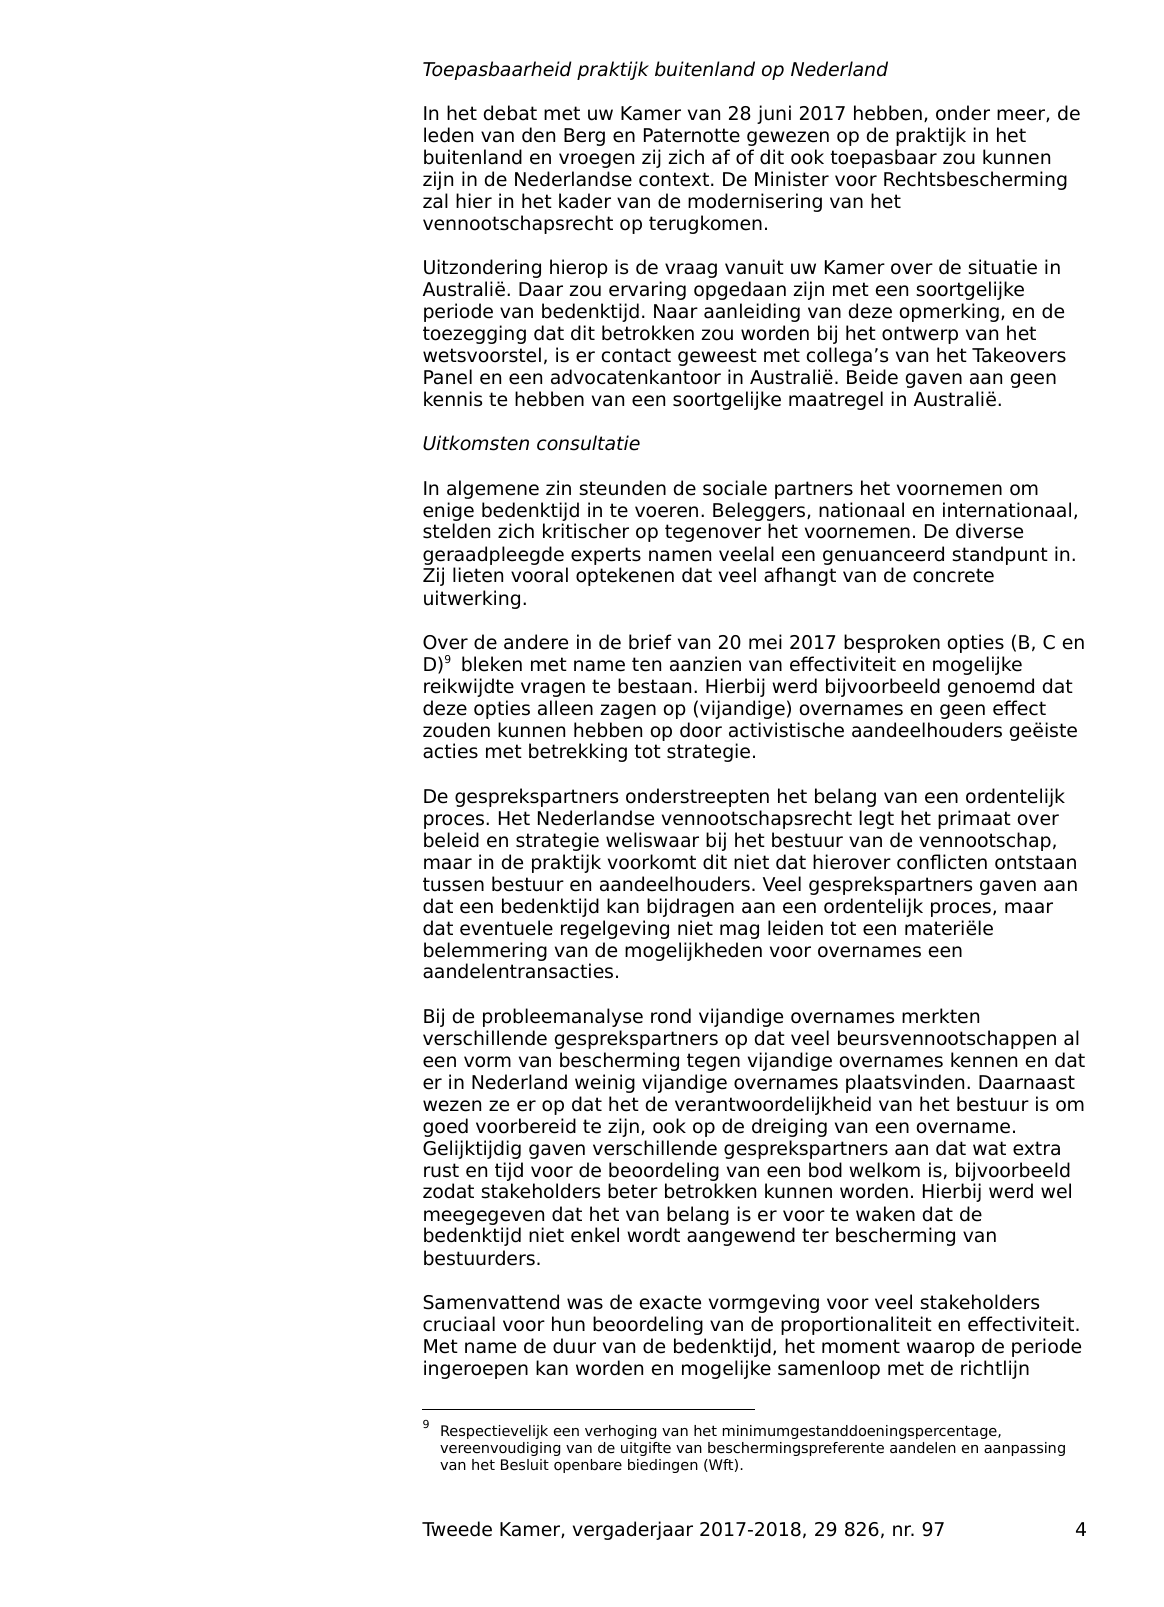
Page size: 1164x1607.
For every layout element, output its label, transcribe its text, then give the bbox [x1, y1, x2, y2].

subtitle Uitkomsten consultatie [422, 433, 1087, 455]
text Bij de probleemanalyse rond vijandige overnames merkten verschillende gesprekspartners op dat veel beursvennootschappen al een vorm van bescherming tegen vijandige overnames kennen en dat er in Nederland weinig vijandige overnames plaatsvinden. Daarnaast wezen ze er op dat het de verantwoordelijkheid van het bestuur is om goed voorbereid te zijn, ook op de dreiging van een overname. Gelijktijdig gaven verschillende gesprekspartners aan dat wat extra rust en tijd voor de beoordeling van een bod welkom is, bijvoorbeeld zodat stakeholders beter betrokken kunnen worden. Hierbij werd wel meegegeven dat het van belang is er voor te waken dat de bedenktijd niet enkel wordt aangewend ter bescherming van bestuurders. [422, 1006, 1087, 1269]
text Samenvattend was de exacte vormgeving voor veel stakeholders cruciaal voor hun beoordeling van de proportionaliteit en effectiviteit. Met name de duur van de bedenktijd, het moment waarop de periode ingeroepen kan worden en mogelijke samenloop met de richtlijn [422, 1292, 1087, 1379]
subtitle Toepasbaarheid praktijk buitenland op Nederland [422, 59, 1087, 81]
text Over de andere in de brief van 20 mei 2017 besproken opties (B, C en D) bleken met name ten aanzien van effectiviteit en mogelijke reikwijdte vragen te bestaan. Hierbij werd bijvoorbeeld genoemd dat deze opties alleen zagen op (vijandige) overnames en geen effect zouden kunnen hebben op door activistische aandeelhouders geëiste acties met betrekking tot strategie. [422, 632, 1087, 763]
text De gesprekspartners onderstreepten het belang van een ordentelijk proces. Het Nederlandse vennootschapsrecht legt het primaat over beleid en strategie weliswaar bij het bestuur van de vennootschap, maar in de praktijk voorkomt dit niet dat hierover conflicten ontstaan tussen bestuur en aandeelhouders. Veel gesprekspartners gaven aan dat een bedenktijd kan bijdragen aan een ordentelijk proces, maar dat eventuele regelgeving niet mag leiden tot een materiële belemmering van de mogelijkheden voor overnames een aandelentransacties. [422, 786, 1087, 983]
text Respectievelijk een verhoging van het minimumgestanddoeningspercentage, vereenvoudiging van de uitgifte van beschermingspreferente aandelen en aanpassing van het Besluit openbare biedingen (Wft). [422, 1418, 1087, 1474]
text In algemene zin steunden de sociale partners het voornemen om enige bedenktijd in te voeren. Beleggers, nationaal en internationaal, stelden zich kritischer op tegenover het voornemen. De diverse geraadpleegde experts namen veelal een genuanceerd standpunt in. Zij lieten vooral optekenen dat veel afhangt van de concrete uitwerking. [422, 477, 1087, 609]
text In het debat met uw Kamer van 28 juni 2017 hebben, onder meer, de leden van den Berg en Paternotte gewezen op de praktijk in het buitenland en vroegen zij zich af of dit ook toepasbaar zou kunnen zijn in de Nederlandse context. De Minister voor Rechtsbescherming zal hier in het kader van de modernisering van het vennootschapsrecht op terugkomen. [422, 103, 1087, 235]
text Uitzondering hierop is de vraag vanuit uw Kamer over de situatie in Australië. Daar zou ervaring opgedaan zijn met een soortgelijke periode van bedenktijd. Naar aanleiding van deze opmerking, en de toezegging dat dit betrokken zou worden bij het ontwerp van het wetsvoorstel, is er contact geweest met collega’s van het Takeovers Panel en een advocatenkantoor in Australië. Beide gaven aan geen kennis te hebben van een soortgelijke maatregel in Australië. [422, 257, 1087, 411]
